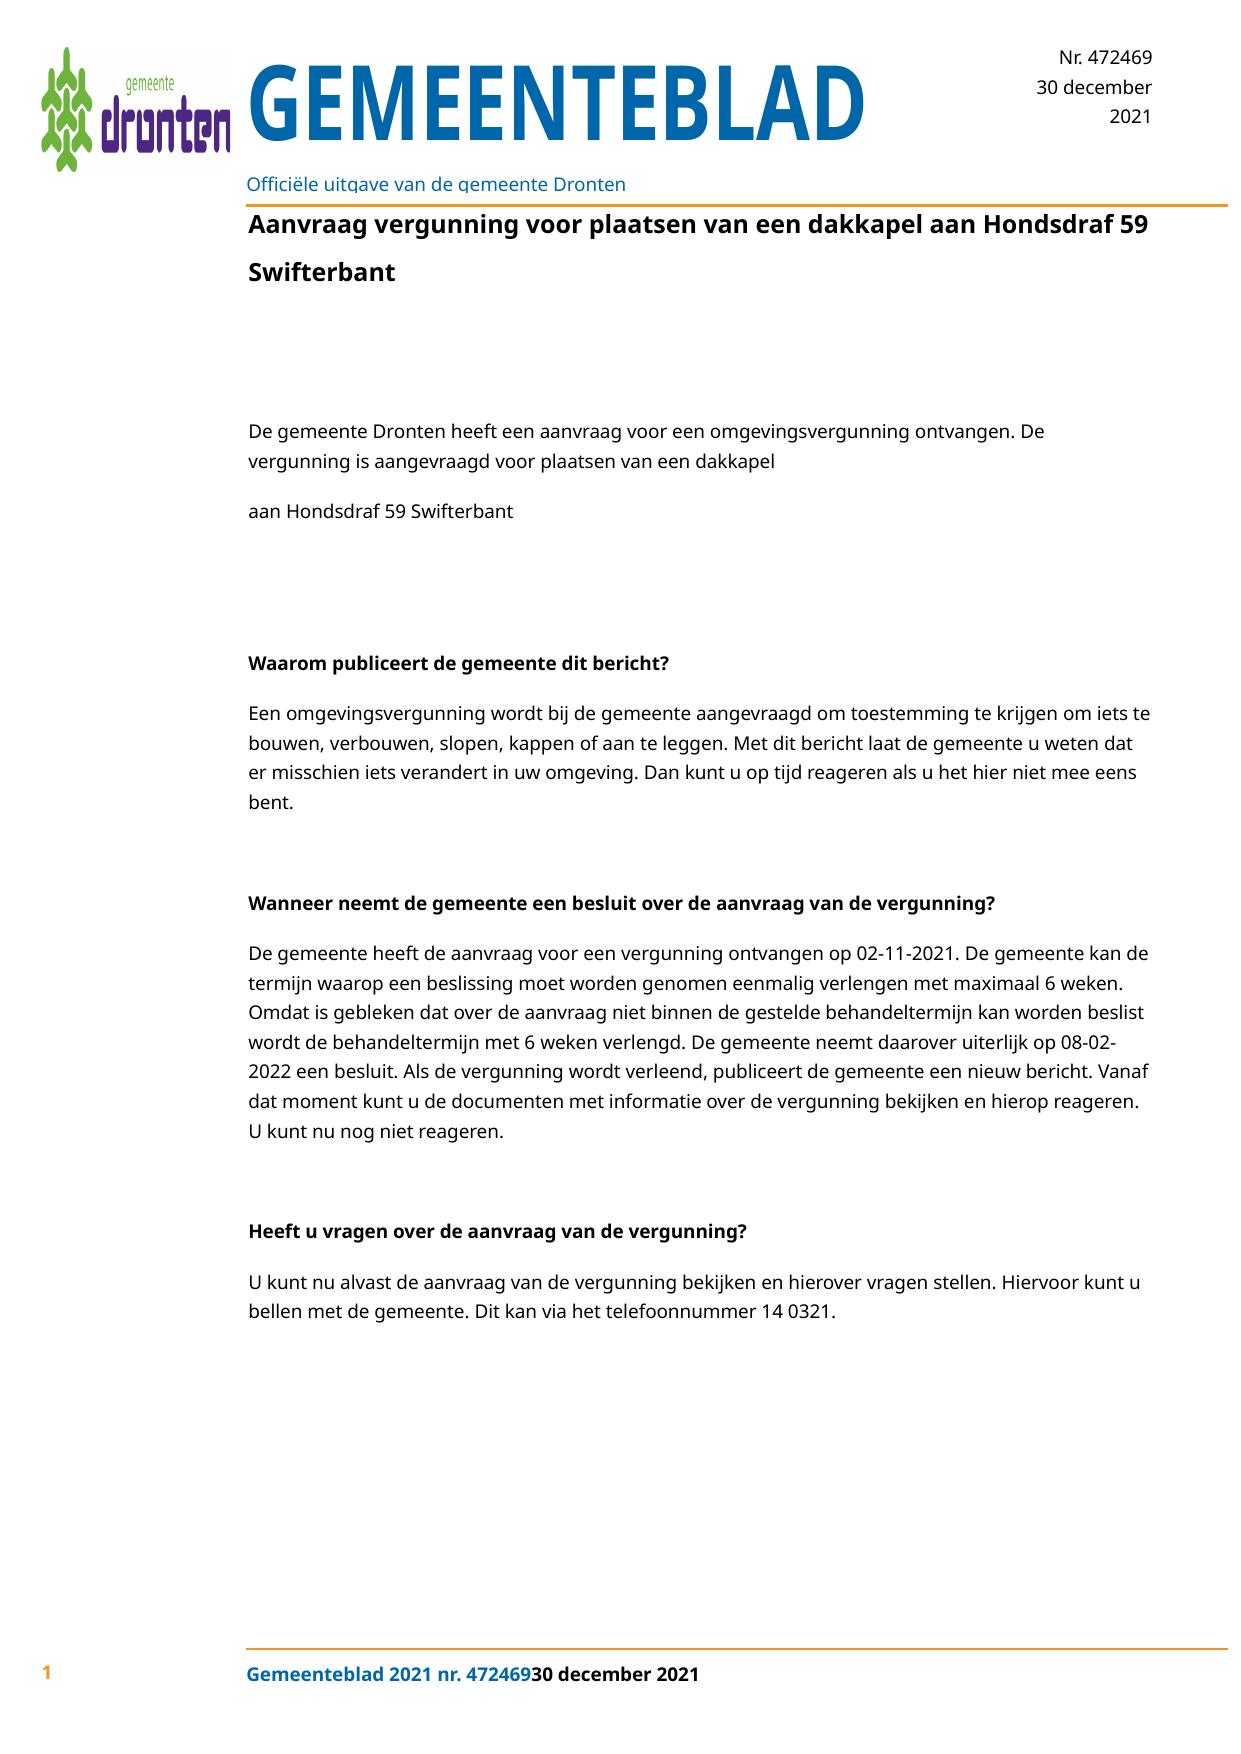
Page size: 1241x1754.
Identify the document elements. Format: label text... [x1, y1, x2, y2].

text De gemeente heeft de aanvraag voor een vergunning ontvangen op 02-11-2021. De gemeente kan de termijn waarop een beslissing moet worden genomen eenmalig verlengen met maximaal 6 weken. Omdat is gebleken dat over de aanvraag niet binnen de gestelde behandeltermijn kan worden beslist wordt de behandeltermijn met 6 weken verlengd. De gemeente neemt daarover uiterlijk op 08-02-2022 een besluit. Als de vergunning wordt verleend, publiceert de gemeente een nieuw bericht. Vanaf dat moment kunt u de documenten met informatie over de vergunning bekijken en hierop reageren. U kunt nu nog niet reageren. [248, 940, 1152, 1144]
text aan Hondsdraf 59 Swifterbant [248, 499, 1152, 524]
picture [41, 47, 231, 172]
text Heeft u vragen over de aanvraag van de vergunning? [248, 1219, 1152, 1244]
text Aanvraag vergunning voor plaatsen van een dakkapel aan Hondsdraf 59 Swifterbant [248, 207, 1152, 288]
text Een omgevingsvergunning wordt bij de gemeente aangevraagd om toestemming te krijgen om iets te bouwen, verbouwen, slopen, kappen of aan te leggen. Met dit bericht laat de gemeente u weten dat er misschien iets verandert in uw omgeving. Dan kunt u op tijd reageren als u het hier niet mee eens bent. [248, 700, 1152, 815]
text Wanneer neemt de gemeente een besluit over de aanvraag van de vergunning? [248, 890, 1152, 916]
text De gemeente Dronten heeft een aanvraag voor een omgevingsvergunning ontvangen. De vergunning is aangevraagd voor plaatsen van een dakkapel [248, 419, 1152, 474]
text U kunt nu alvast de aanvraag van de vergunning bekijken en hierover vragen stellen. Hiervoor kunt u bellen met de gemeente. Dit kan via het telefoonnummer 14 0321. [248, 1269, 1152, 1324]
text Waarom publiceert de gemeente dit bericht? [248, 650, 1152, 676]
